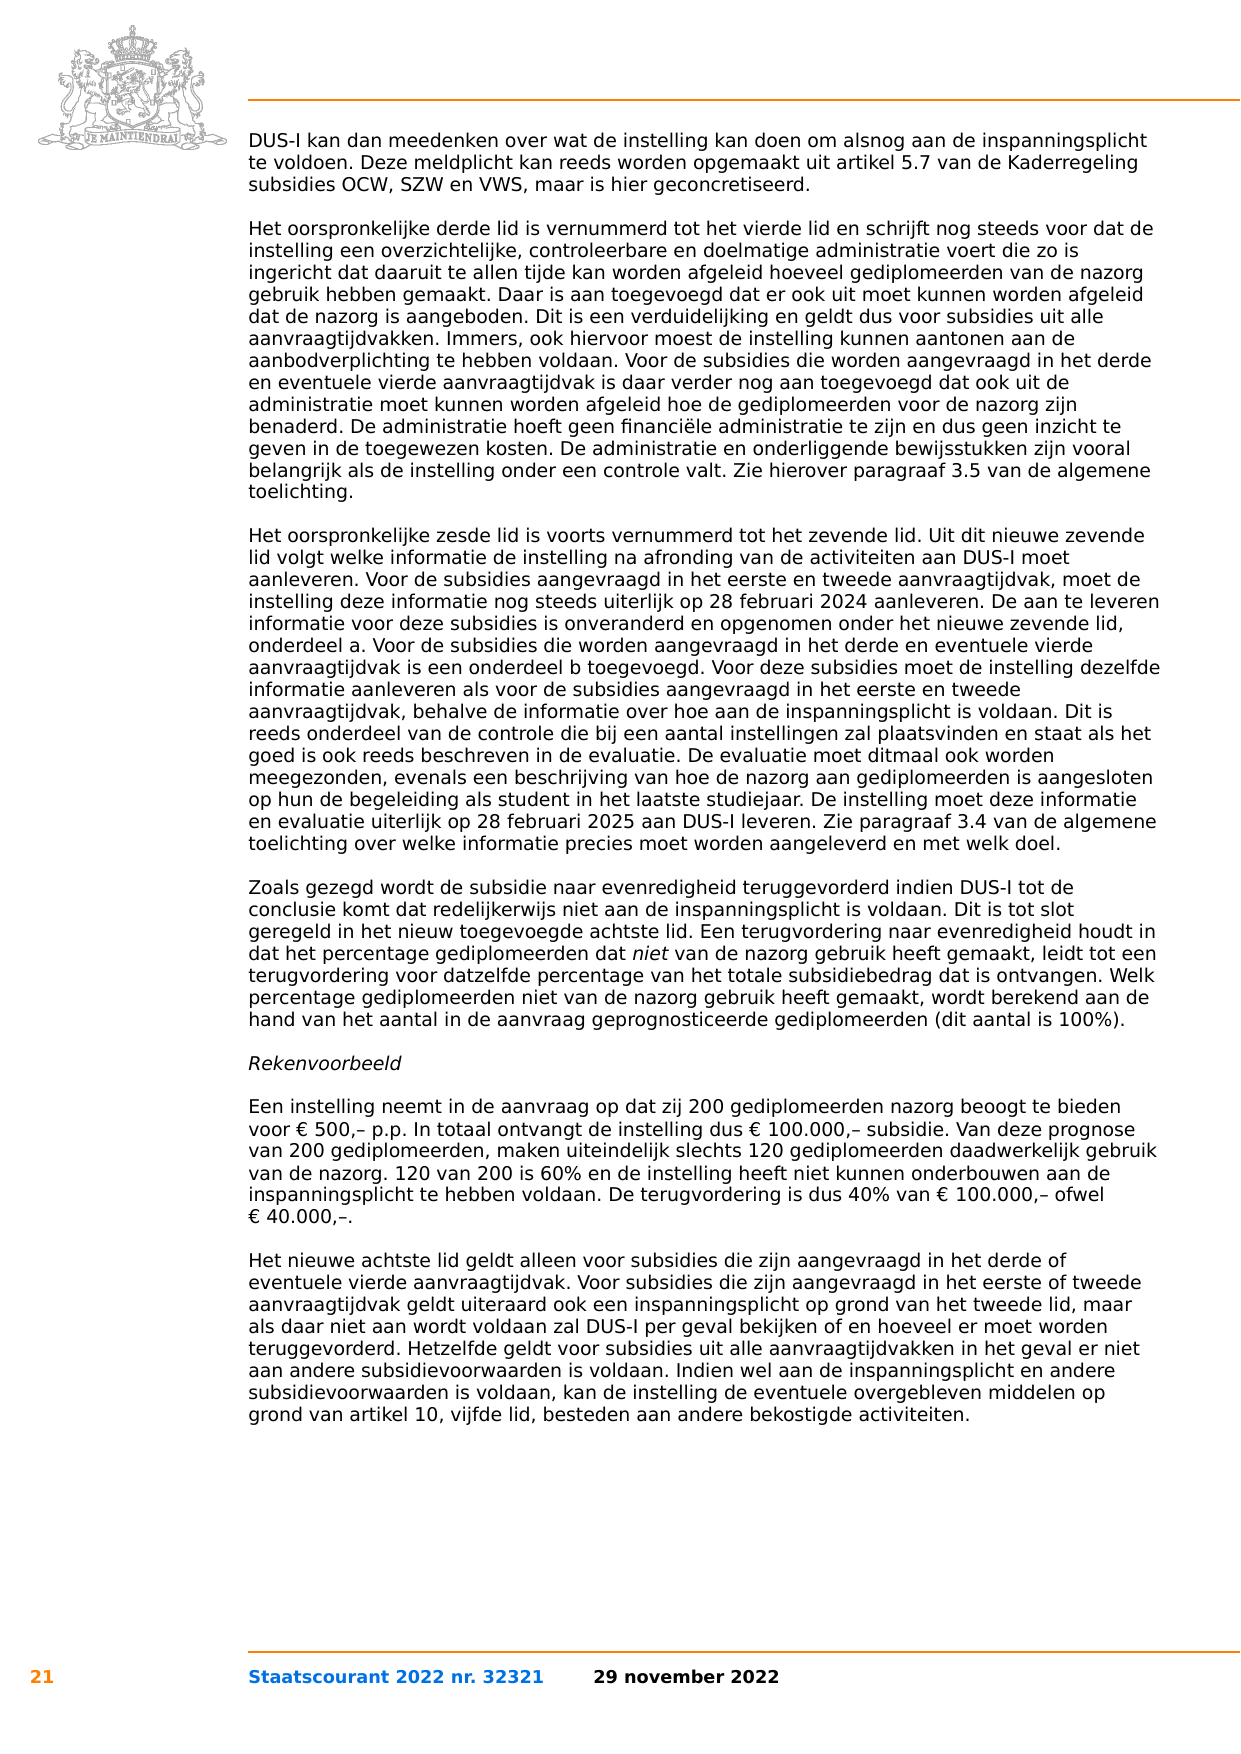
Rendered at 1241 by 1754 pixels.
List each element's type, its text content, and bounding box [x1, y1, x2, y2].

text Het oorspronkelijke zesde lid is voorts vernummerd tot het zevende lid. Uit dit nieuwe zevende lid volgt welke informatie de instelling na afronding van de activiteiten aan DUS-I moet aanleveren. Voor de subsidies aangevraagd in het eerste en tweede aanvraagtijdvak, moet de instelling deze informatie nog steeds uiterlijk op 28 februari 2024 aanleveren. De aan te leveren informatie voor deze subsidies is onveranderd en opgenomen onder het nieuwe zevende lid, onderdeel a. Voor de subsidies die worden aangevraagd in het derde en eventuele vierde aanvraagtijdvak is een onderdeel b toegevoegd. Voor deze subsidies moet de instelling dezelfde informatie aanleveren als voor de subsidies aangevraagd in het eerste en tweede aanvraagtijdvak, behalve de informatie over hoe aan de inspanningsplicht is voldaan. Dit is reeds onderdeel van de controle die bij een aantal instellingen zal plaatsvinden en staat als het goed is ook reeds beschreven in de evaluatie. De evaluatie moet ditmaal ook worden meegezonden, evenals een beschrijving van hoe de nazorg aan gediplomeerden is aangesloten op hun de begeleiding als student in het laatste studiejaar. De instelling moet deze informatie en evaluatie uiterlijk op 28 februari 2025 aan DUS-I leveren. Zie paragraaf 3.4 van de algemene toelichting over welke informatie precies moet worden aangeleverd en met welk doel. [248, 525, 1163, 855]
text Het nieuwe achtste lid geldt alleen voor subsidies die zijn aangevraagd in het derde of eventuele vierde aanvraagtijdvak. Voor subsidies die zijn aangevraagd in het eerste of tweede aanvraagtijdvak geldt uiteraard ook een inspanningsplicht op grond van het tweede lid, maar als daar niet aan wordt voldaan zal DUS-I per geval bekijken of en hoeveel er moet worden teruggevorderd. Hetzelfde geldt voor subsidies uit alle aanvraagtijdvakken in het geval er niet aan andere subsidievoorwaarden is voldaan. Indien wel aan de inspanningsplicht en andere subsidievoorwaarden is voldaan, kan de instelling de eventuele overgebleven middelen op grond van artikel 10, vijfde lid, besteden aan andere bekostigde activiteiten. [248, 1250, 1163, 1426]
text Een instelling neemt in de aanvraag op dat zij 200 gediplomeerden nazorg beoogt te bieden voor € 500,– p.p. In totaal ontvangt de instelling dus € 100.000,– subsidie. Van deze prognose van 200 gediplomeerden, maken uiteindelijk slechts 120 gediplomeerden daadwerkelijk gebruik van de nazorg. 120 van 200 is 60% en de instelling heeft niet kunnen onderbouwen aan de inspanningsplicht te hebben voldaan. De terugvordering is dus 40% van € 100.000,– ofwel € 40.000,–. [248, 1096, 1163, 1228]
subtitle Rekenvoorbeeld [248, 1053, 1163, 1074]
text Zoals gezegd wordt de subsidie naar evenredigheid teruggevorderd indien DUS-I tot de conclusie komt dat redelijkerwijs niet aan de inspanningsplicht is voldaan. Dit is tot slot geregeld in het nieuw toegevoegde achtste lid. Een terugvordering naar evenredigheid houdt in dat het percentage gediplomeerden dat niet van de nazorg gebruik heeft gemaakt, leidt tot een terugvordering voor datzelfde percentage van het totale subsidiebedrag dat is ontvangen. Welk percentage gediplomeerden niet van de nazorg gebruik heeft gemaakt, wordt berekend aan de hand van het aantal in de aanvraag geprognosticeerde gediplomeerden (dit aantal is 100%). [248, 877, 1163, 1031]
text DUS-I kan dan meedenken over wat de instelling kan doen om alsnog aan de inspanningsplicht te voldoen. Deze meldplicht kan reeds worden opgemaakt uit artikel 5.7 van de Kaderregeling subsidies OCW, SZW en VWS, maar is hier geconcretiseerd. [248, 130, 1163, 196]
text Het oorspronkelijke derde lid is vernummerd tot het vierde lid en schrijft nog steeds voor dat de instelling een overzichtelijke, controleerbare en doelmatige administratie voert die zo is ingericht dat daaruit te allen tijde kan worden afgeleid hoeveel gediplomeerden van de nazorg gebruik hebben gemaakt. Daar is aan toegevoegd dat er ook uit moet kunnen worden afgeleid dat de nazorg is aangeboden. Dit is een verduidelijking en geldt dus voor subsidies uit alle aanvraagtijdvakken. Immers, ook hiervoor moest de instelling kunnen aantonen aan de aanbodverplichting te hebben voldaan. Voor de subsidies die worden aangevraagd in het derde en eventuele vierde aanvraagtijdvak is daar verder nog aan toegevoegd dat ook uit de administratie moet kunnen worden afgeleid hoe de gediplomeerden voor de nazorg zijn benaderd. De administratie hoeft geen financiële administratie te zijn en dus geen inzicht te geven in de toegewezen kosten. De administratie en onderliggende bewijsstukken zijn vooral belangrijk als de instelling onder een controle valt. Zie hierover paragraaf 3.5 van de algemene toelichting. [248, 218, 1163, 503]
picture [38, 25, 227, 150]
